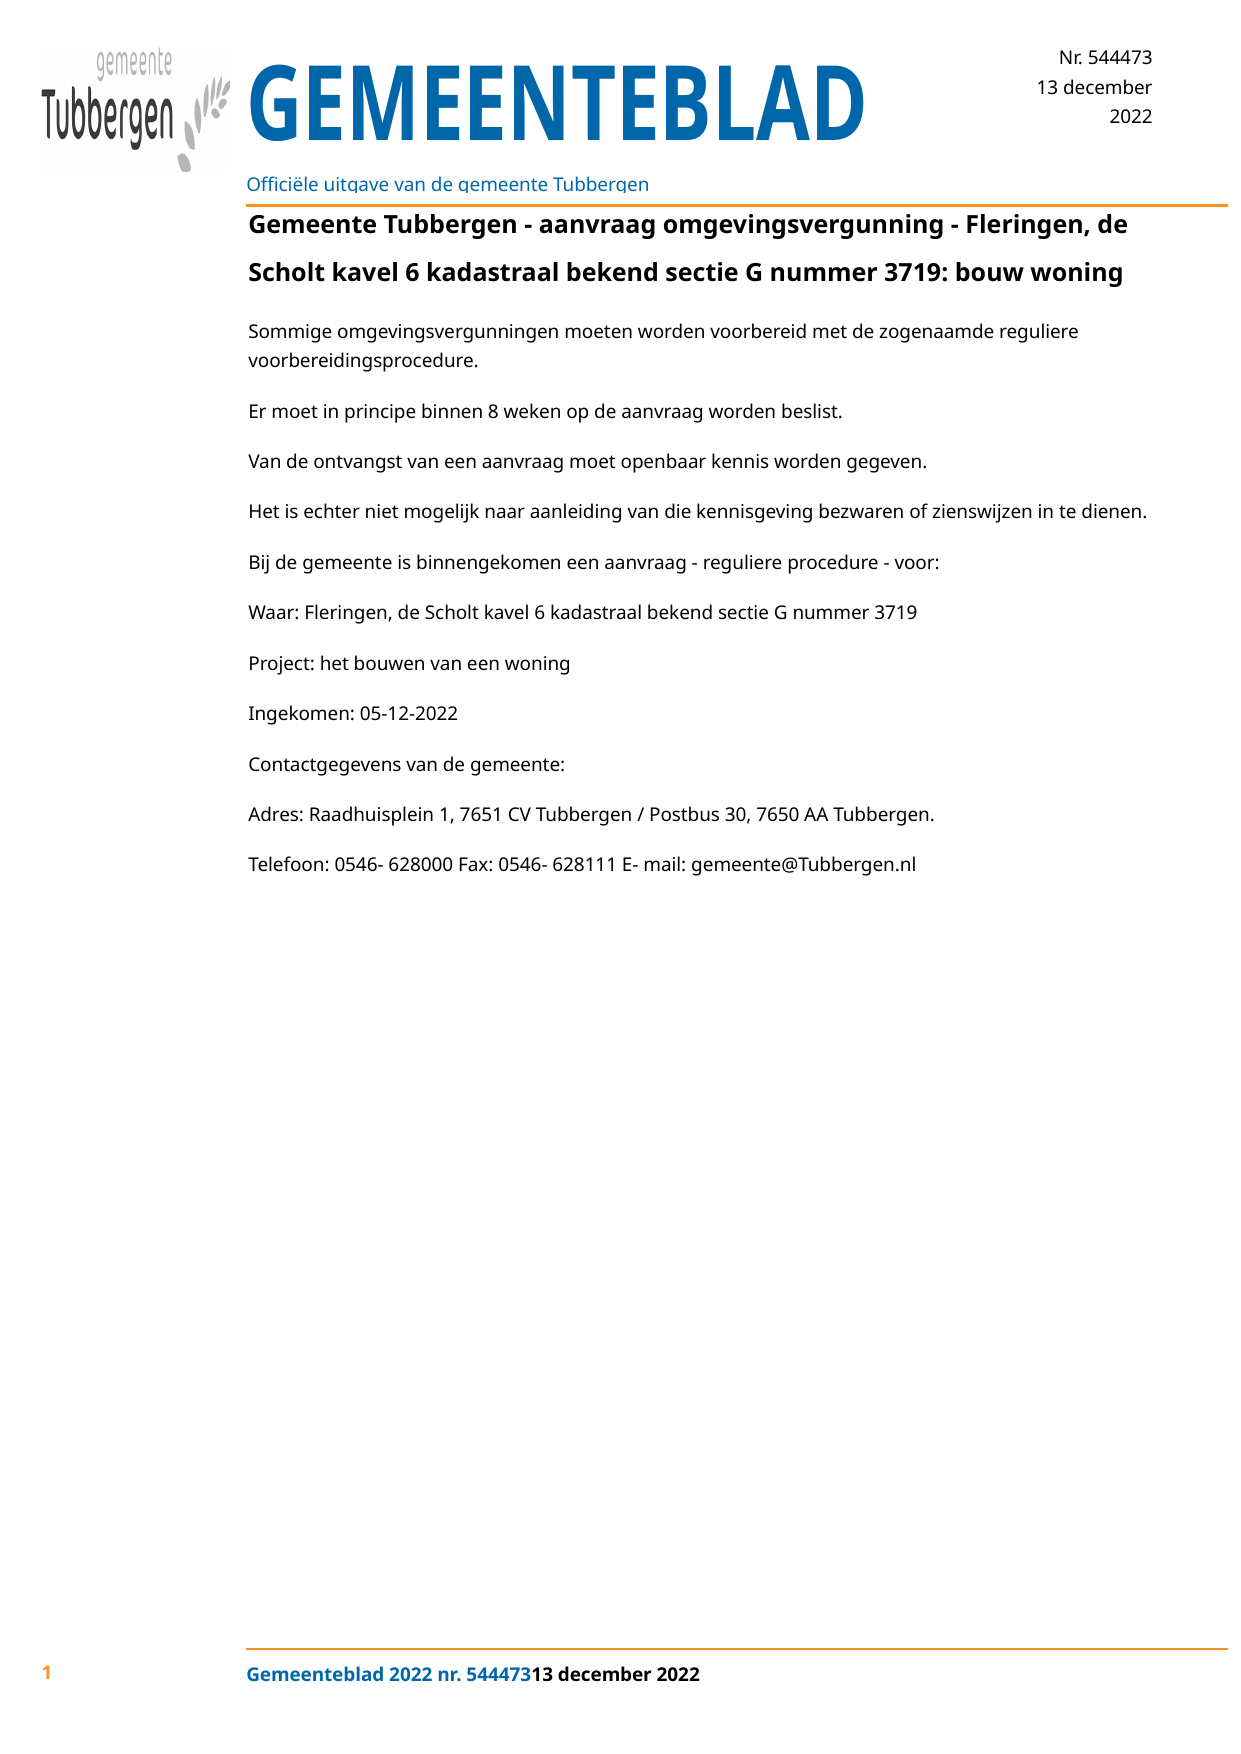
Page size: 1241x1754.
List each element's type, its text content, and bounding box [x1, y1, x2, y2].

text Van de ontvangst van een aanvraag moet openbaar kennis worden gegeven. [248, 448, 1152, 474]
text Gemeente Tubbergen - aanvraag omgevingsvergunning - Fleringen, de Scholt kavel 6 kadastraal bekend sectie G nummer 3719: bouw woning [248, 207, 1152, 288]
text Bij de gemeente is binnengekomen een aanvraag - reguliere procedure - voor: [248, 549, 1152, 575]
text Telefoon: 0546- 628000 Fax: 0546- 628111 E- mail: gemeente@Tubbergen.nl [248, 852, 1152, 877]
text Sommige omgevingsvergunningen moeten worden voorbereid met de zogenaamde reguliere voorbereidingsprocedure. [248, 318, 1152, 373]
text Er moet in principe binnen 8 weken op de aanvraag worden beslist. [248, 398, 1152, 424]
text Adres: Raadhuisplein 1, 7651 CV Tubbergen / Postbus 30, 7650 AA Tubbergen. [248, 801, 1152, 827]
text Contactgegevens van de gemeente: [248, 751, 1152, 777]
picture [41, 47, 231, 172]
text Waar: Fleringen, de Scholt kavel 6 kadastraal bekend sectie G nummer 3719 [248, 599, 1152, 625]
text Het is echter niet mogelijk naar aanleiding van die kennisgeving bezwaren of zienswijzen in te dienen. [248, 499, 1152, 524]
text Project: het bouwen van een woning [248, 650, 1152, 676]
text Ingekomen: 05-12-2022 [248, 700, 1152, 726]
